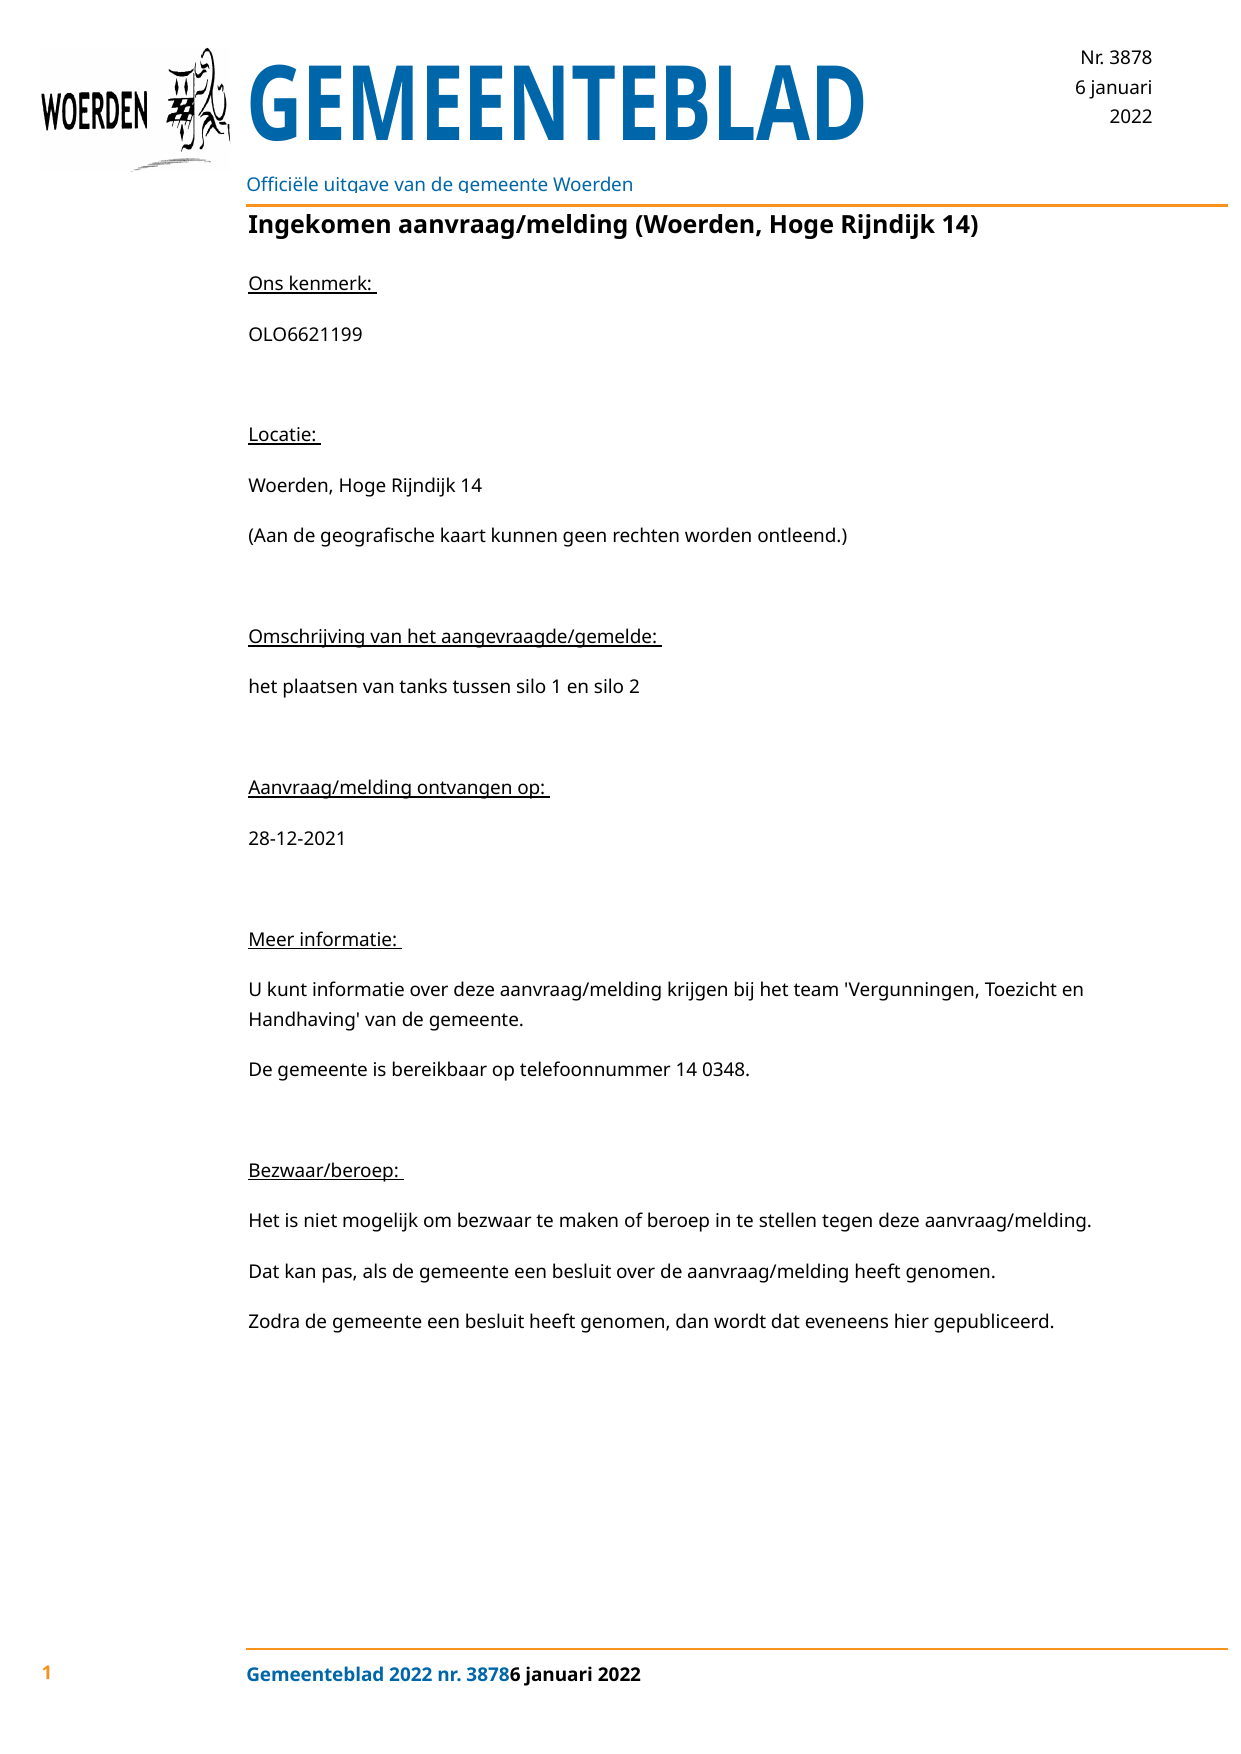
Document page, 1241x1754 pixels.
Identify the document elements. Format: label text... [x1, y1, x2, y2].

text het plaatsen van tanks tussen silo 1 en silo 2 [248, 674, 1152, 699]
text Dat kan pas, als de gemeente een besluit over de aanvraag/melding heeft genomen. [248, 1258, 1152, 1283]
text Ons kenmerk: [248, 270, 1152, 296]
text Locatie: [248, 422, 1152, 447]
text Het is niet mogelijk om bezwaar te maken of beroep in te stellen tegen deze aanvraag/melding. [248, 1207, 1152, 1233]
text Ingekomen aanvraag/melding (Woerden, Hoge Rijndijk 14) [248, 207, 1152, 241]
text (Aan de geografische kaart kunnen geen rechten worden ontleend.) [248, 522, 1152, 548]
text Bezwaar/beroep: [248, 1157, 1152, 1183]
text 28-12-2021 [248, 825, 1152, 851]
text Aanvraag/melding ontvangen op: [248, 774, 1152, 800]
text U kunt informatie over deze aanvraag/melding krijgen bij het team 'Vergunningen, Toezicht en Handhaving' van de gemeente. [248, 976, 1152, 1031]
text OLO6621199 [248, 321, 1152, 346]
text Omschrijving van het aangevraagde/gemelde: [248, 623, 1152, 649]
text Woerden, Hoge Rijndijk 14 [248, 472, 1152, 498]
text Meer informatie: [248, 926, 1152, 951]
text De gemeente is bereikbaar op telefoonnummer 14 0348. [248, 1056, 1152, 1082]
picture [41, 47, 231, 172]
text Zodra de gemeente een besluit heeft genomen, dan wordt dat eveneens hier gepubliceerd. [248, 1308, 1152, 1334]
